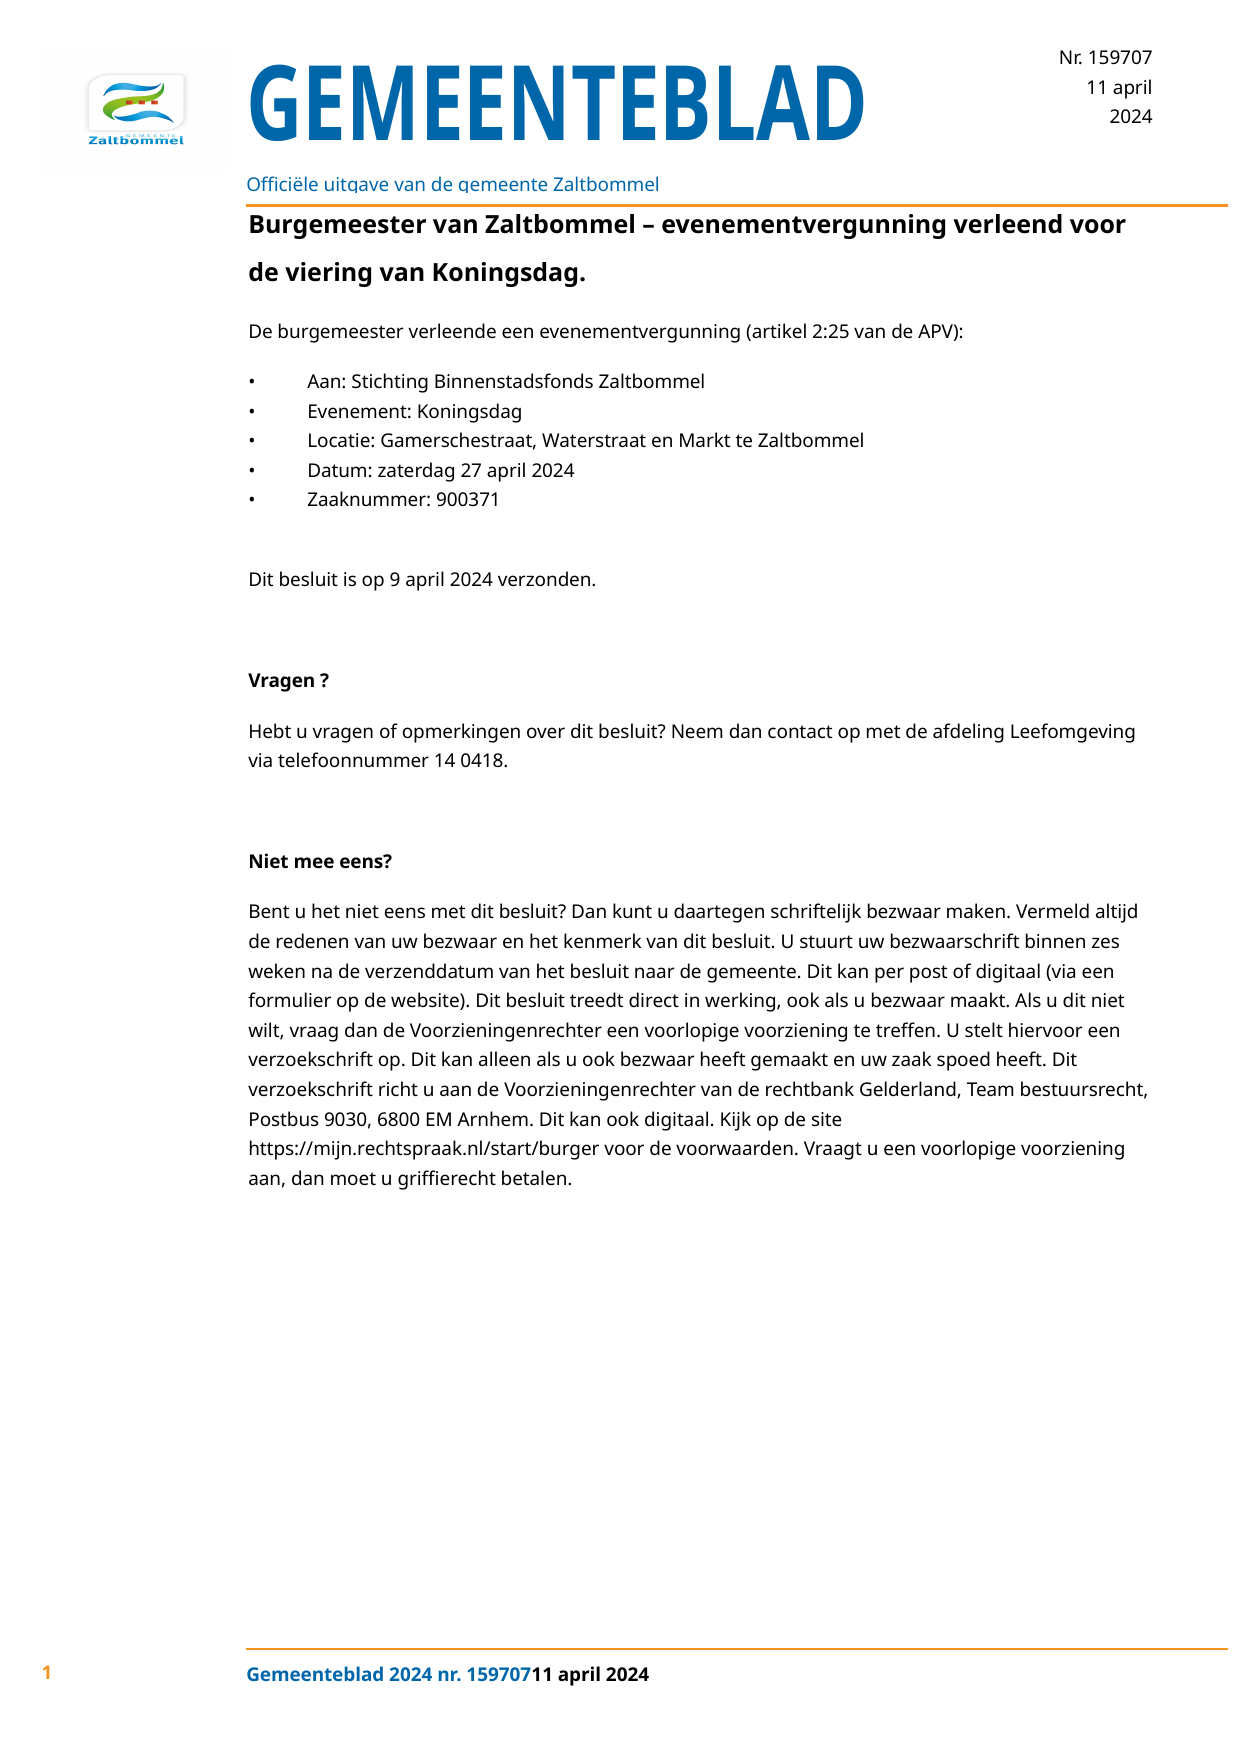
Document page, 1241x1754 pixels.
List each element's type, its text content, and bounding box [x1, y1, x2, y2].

list Datum: zaterdag 27 april 2024 [248, 457, 1152, 483]
text Hebt u vragen of opmerkingen over dit besluit? Neem dan contact op met de afdeling Leefomgeving via telefoonnummer 14 0418. [248, 718, 1152, 773]
text De burgemeester verleende een evenementvergunning (artikel 2:25 van de APV): [248, 318, 1152, 344]
text Bent u het niet eens met dit besluit? Dan kunt u daartegen schriftelijk bezwaar maken. Vermeld altijd de redenen van uw bezwaar en het kenmerk van dit besluit. U stuurt uw bezwaarschrift binnen zes weken na de verzenddatum van het besluit naar de gemeente. Dit kan per post of digitaal (via een formulier op de website). Dit besluit treedt direct in werking, ook als u bezwaar maakt. Als u dit niet wilt, vraag dan de Voorzieningenrechter een voorlopige voorziening te treffen. U stelt hiervoor een verzoekschrift op. Dit kan alleen als u ook bezwaar heeft gemaakt en uw zaak spoed heeft. Dit verzoekschrift richt u aan de Voorzieningenrechter van de rechtbank Gelderland, Team bestuursrecht, Postbus 9030, 6800 EM Arnhem. Dit kan ook digitaal. Kijk op de site https://mijn.rechtspraak.nl/start/burger voor de voorwaarden. Vraagt u een voorlopige voorziening aan, dan moet u griffierecht betalen. [248, 899, 1152, 1191]
text Niet mee eens? [248, 848, 1152, 874]
list Zaaknummer: 900371 [248, 487, 1152, 512]
text Burgemeester van Zaltbommel – evenementvergunning verleend voor de viering van Koningsdag. [248, 207, 1152, 288]
list Locatie: Gamerschestraat, Waterstraat en Markt te Zaltbommel [248, 427, 1152, 453]
list Aan: Stichting Binnenstadsfonds Zaltbommel [248, 368, 1152, 394]
text Dit besluit is op 9 april 2024 verzonden. [248, 567, 1152, 592]
text Vragen ? [248, 667, 1152, 693]
list Evenement: Koningsdag [248, 398, 1152, 424]
picture [41, 47, 231, 172]
